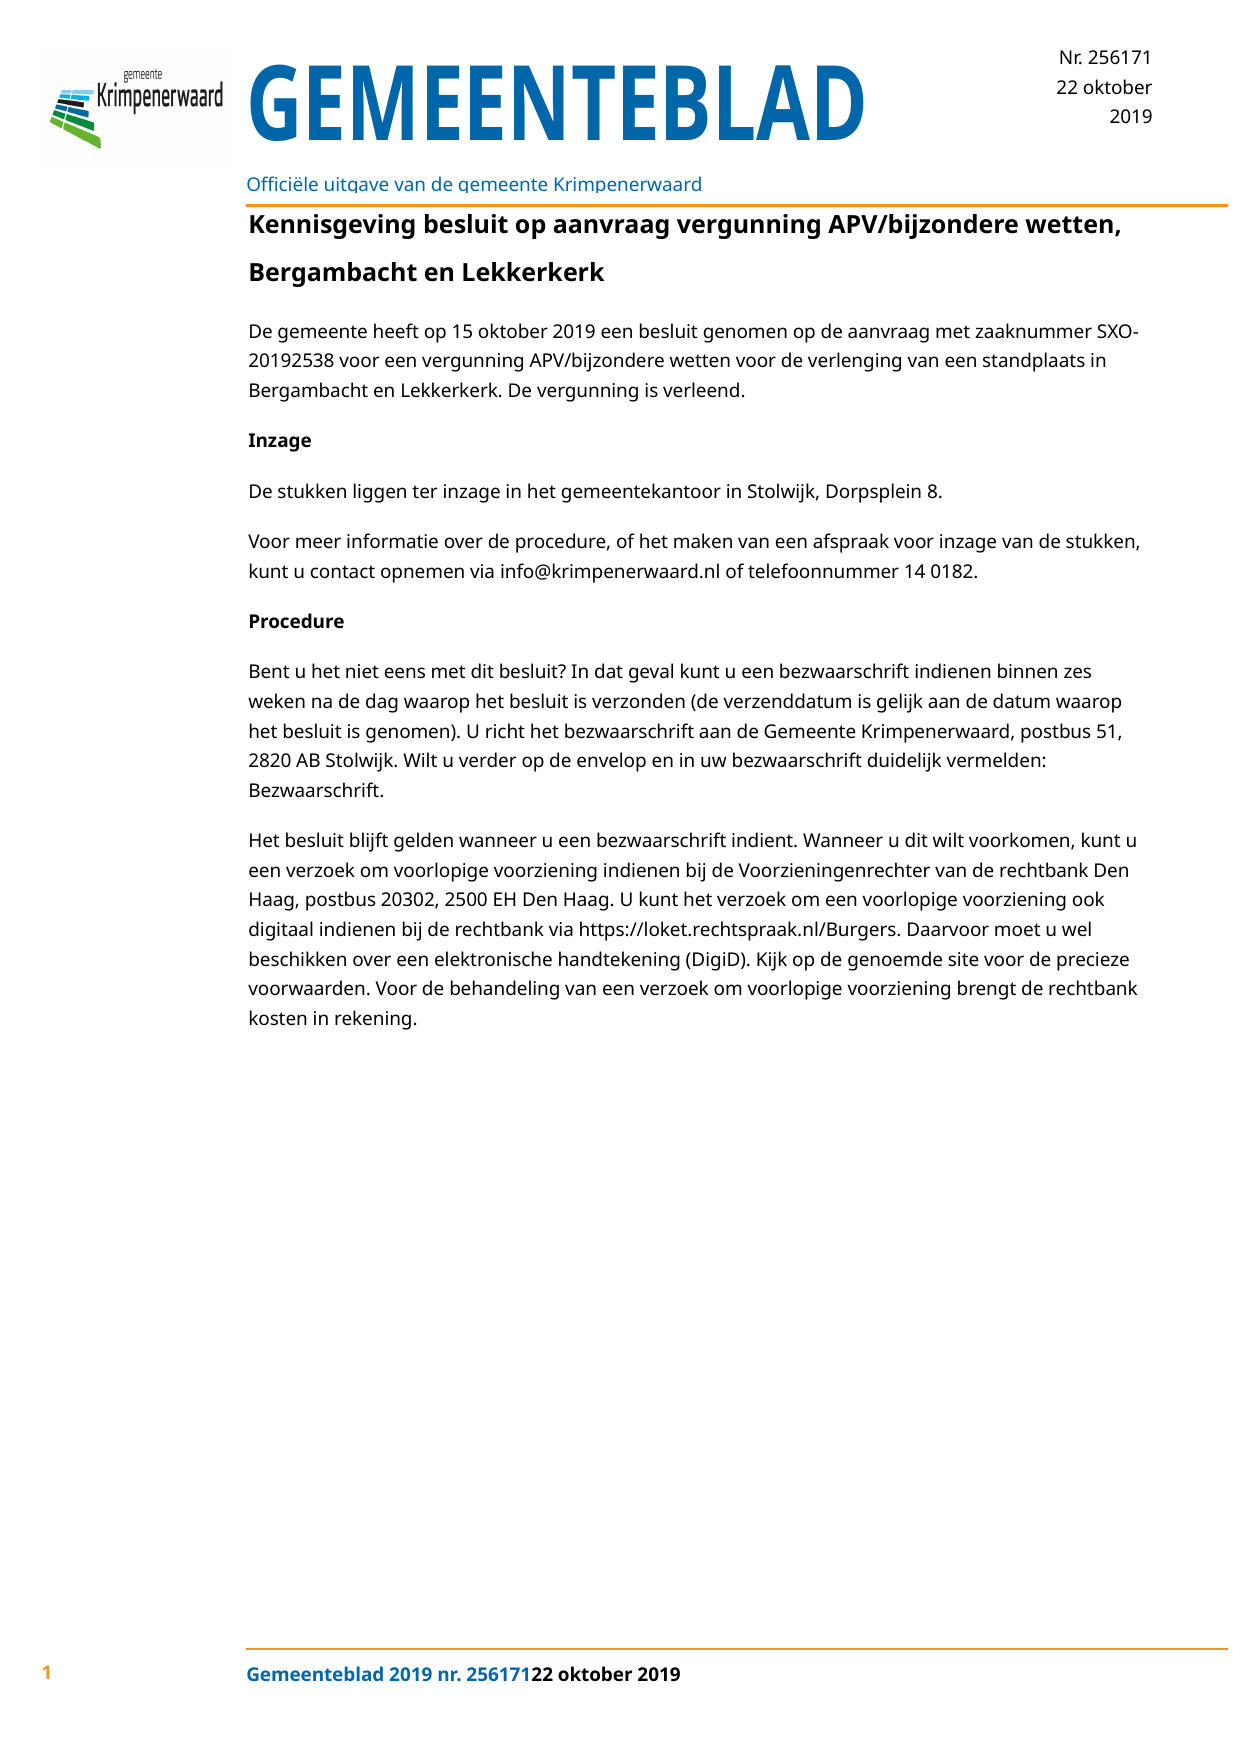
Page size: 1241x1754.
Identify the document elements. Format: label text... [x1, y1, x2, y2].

text Bent u het niet eens met dit besluit? In dat geval kunt u een bezwaarschrift indienen binnen zes weken na de dag waarop het besluit is verzonden (de verzenddatum is gelijk aan de datum waarop het besluit is genomen). U richt het bezwaarschrift aan de Gemeente Krimpenerwaard, postbus 51, 2820 AB Stolwijk. Wilt u verder op de envelop en in uw bezwaarschrift duidelijk vermelden: Bezwaarschrift. [248, 659, 1152, 803]
text Voor meer informatie over de procedure, of het maken van een afspraak voor inzage van de stukken, kunt u contact opnemen via info@krimpenerwaard.nl of telefoonnummer 14 0182. [248, 528, 1152, 584]
text Het besluit blijft gelden wanneer u een bezwaarschrift indient. Wanneer u dit wilt voorkomen, kunt u een verzoek om voorlopige voorziening indienen bij de Voorzieningenrechter van de rechtbank Den Haag, postbus 20302, 2500 EH Den Haag. U kunt het verzoek om een voorlopige voorziening ook digitaal indienen bij de rechtbank via https://loket.rechtspraak.nl/Burgers. Daarvoor moet u wel beschikken over een elektronische handtekening (DigiD). Kijk op de genoemde site voor de precieze voorwaarden. Voor de behandeling van een verzoek om voorlopige voorziening brengt de rechtbank kosten in rekening. [248, 827, 1152, 1031]
text Inzage [248, 427, 1152, 453]
text De stukken liggen ter inzage in het gemeentekantoor in Stolwijk, Dorpsplein 8. [248, 478, 1152, 504]
text De gemeente heeft op 15 oktober 2019 een besluit genomen op de aanvraag met zaaknummer SXO-20192538 voor een vergunning APV/bijzondere wetten voor de verlenging van een standplaats in Bergambacht en Lekkerkerk. De vergunning is verleend. [248, 318, 1152, 403]
text Kennisgeving besluit op aanvraag vergunning APV/bijzondere wetten, Bergambacht en Lekkerkerk [248, 207, 1152, 288]
picture [41, 47, 231, 172]
text Procedure [248, 608, 1152, 634]
